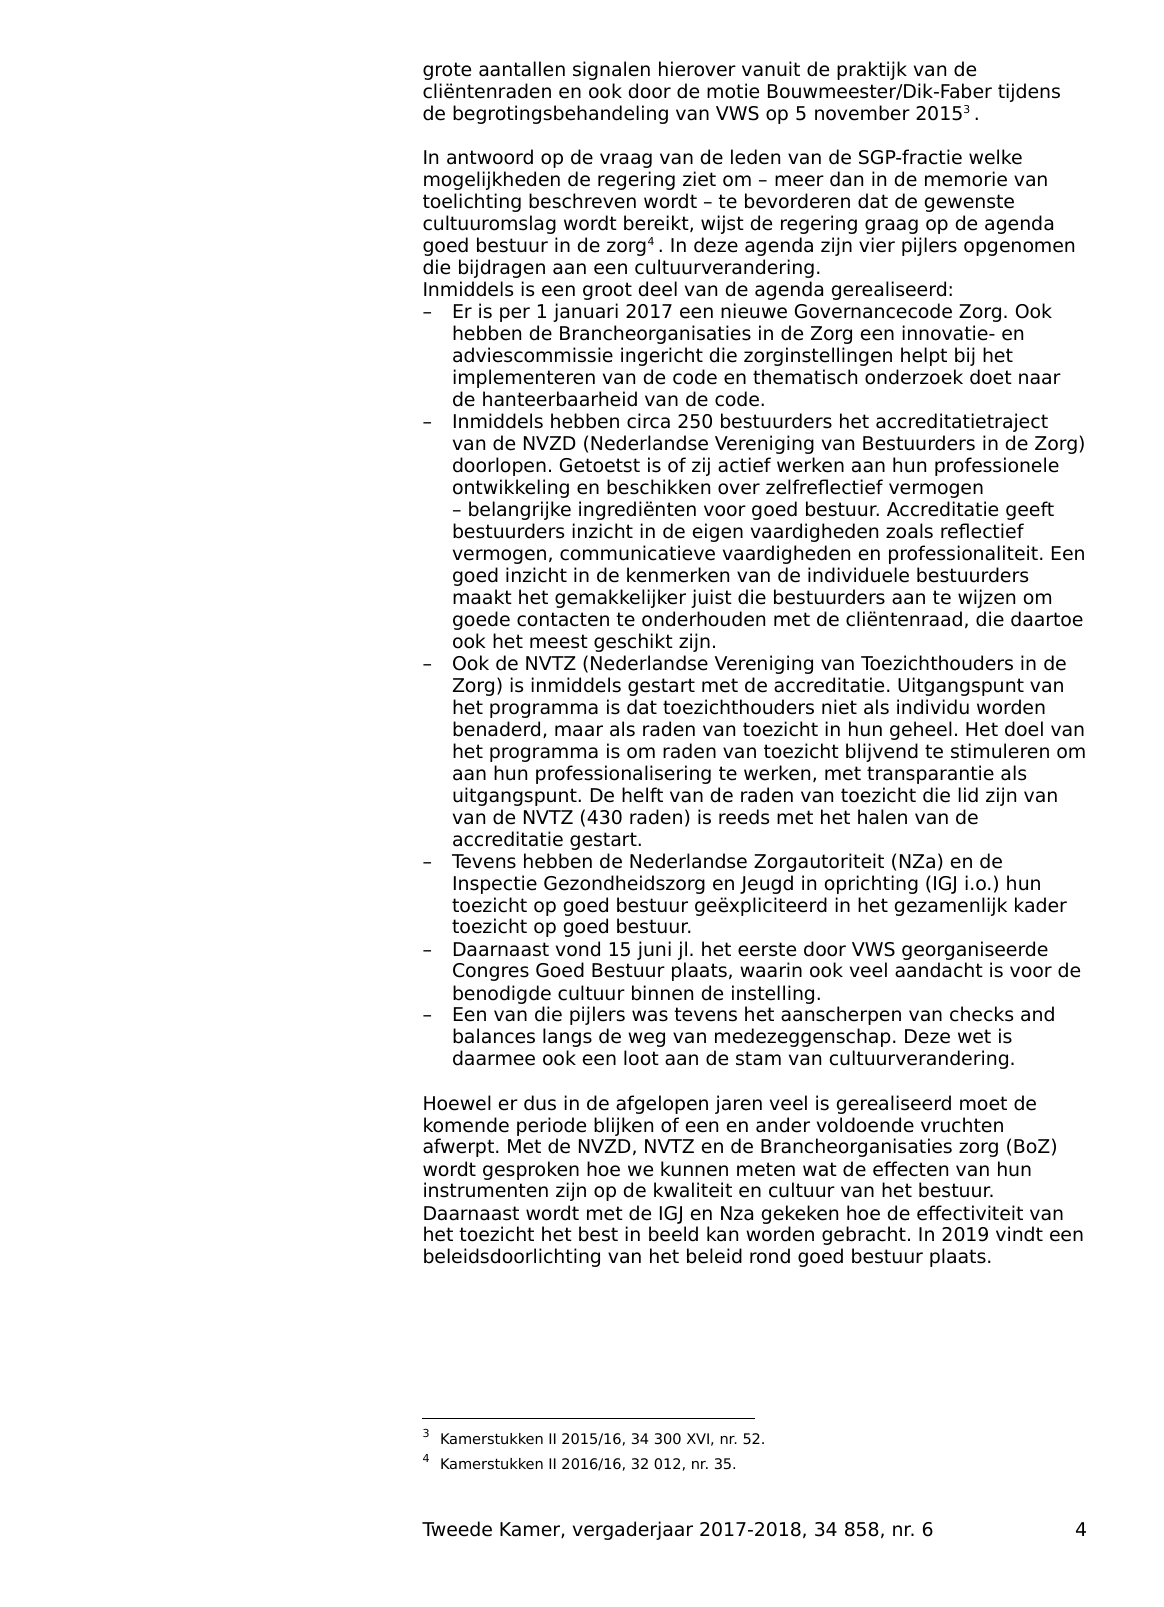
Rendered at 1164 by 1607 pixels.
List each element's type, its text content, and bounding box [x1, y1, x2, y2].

text – Ook de NVTZ (Nederlandse Vereniging van Toezichthouders in de Zorg) is inmiddels gestart met de accreditatie. Uitgangspunt van het programma is dat toezichthouders niet als individu worden benaderd, maar als raden van toezicht in hun geheel. Het doel van het programma is om raden van toezicht blijvend te stimuleren om aan hun professionalisering te werken, met transparantie als uitgangspunt. De helft van de raden van toezicht die lid zijn van van de NVTZ (430 raden) is reeds met het halen van de accreditatie gestart. [422, 653, 1087, 851]
text – Inmiddels hebben circa 250 bestuurders het accreditatietraject van de NVZD (Nederlandse Vereniging van Bestuurders in de Zorg) doorlopen. Getoetst is of zij actief werken aan hun professionele ontwikkeling en beschikken over zelfreflectief vermogen – belangrijke ingrediënten voor goed bestuur. Accreditatie geeft bestuurders inzicht in de eigen vaardigheden zoals reflectief vermogen, communicatieve vaardigheden en professionaliteit. Een goed inzicht in de kenmerken van de individuele bestuurders maakt het gemakkelijker juist die bestuurders aan te wijzen om goede contacten te onderhouden met de cliëntenraad, die daartoe ook het meest geschikt zijn. [422, 411, 1087, 653]
text Inmiddels is een groot deel van de agenda gerealiseerd: [422, 279, 1087, 301]
text Hoewel er dus in de afgelopen jaren veel is gerealiseerd moet de komende periode blijken of een en ander voldoende vruchten afwerpt. Met de NVZD, NVTZ en de Brancheorganisaties zorg (BoZ) wordt gesproken hoe we kunnen meten wat de effecten van hun instrumenten zijn op de kwaliteit en cultuur van het bestuur. Daarnaast wordt met de IGJ en Nza gekeken hoe de effectiviteit van het toezicht het best in beeld kan worden gebracht. In 2019 vindt een beleidsdoorlichting van het beleid rond goed bestuur plaats. [422, 1092, 1087, 1268]
text – Een van die pijlers was tevens het aanscherpen van checks and balances langs de weg van medezeggenschap. Deze wet is daarmee ook een loot aan de stam van cultuurverandering. [422, 1004, 1087, 1070]
text – Daarnaast vond 15 juni jl. het eerste door VWS georganiseerde Congres Goed Bestuur plaats, waarin ook veel aandacht is voor de benodigde cultuur binnen de instelling. [422, 938, 1087, 1004]
text – Tevens hebben de Nederlandse Zorgautoriteit (NZa) en de Inspectie Gezondheidszorg en Jeugd in oprichting (IGJ i.o.) hun toezicht op goed bestuur geëxpliciteerd in het gezamenlijk kader toezicht op goed bestuur. [422, 851, 1087, 938]
text grote aantallen signalen hierover vanuit de praktijk van de cliëntenraden en ook door de motie Bouwmeester/Dik-Faber tijdens de begrotingsbehandeling van VWS op 5 november 2015. [422, 59, 1087, 125]
text In antwoord op de vraag van de leden van de SGP-fractie welke mogelijkheden de regering ziet om – meer dan in de memorie van toelichting beschreven wordt – te bevorderen dat de gewenste cultuuromslag wordt bereikt, wijst de regering graag op de agenda goed bestuur in de zorg. In deze agenda zijn vier pijlers opgenomen die bijdragen aan een cultuurverandering. [422, 147, 1087, 279]
text – Er is per 1 januari 2017 een nieuwe Governancecode Zorg. Ook hebben de Brancheorganisaties in de Zorg een innovatie- en adviescommissie ingericht die zorginstellingen helpt bij het implementeren van de code en thematisch onderzoek doet naar de hanteerbaarheid van de code. [422, 301, 1087, 411]
text Kamerstukken II 2016/16, 32 012, nr. 35. [422, 1452, 1087, 1474]
text Kamerstukken II 2015/16, 34 300 XVI, nr. 52. [422, 1427, 1087, 1449]
